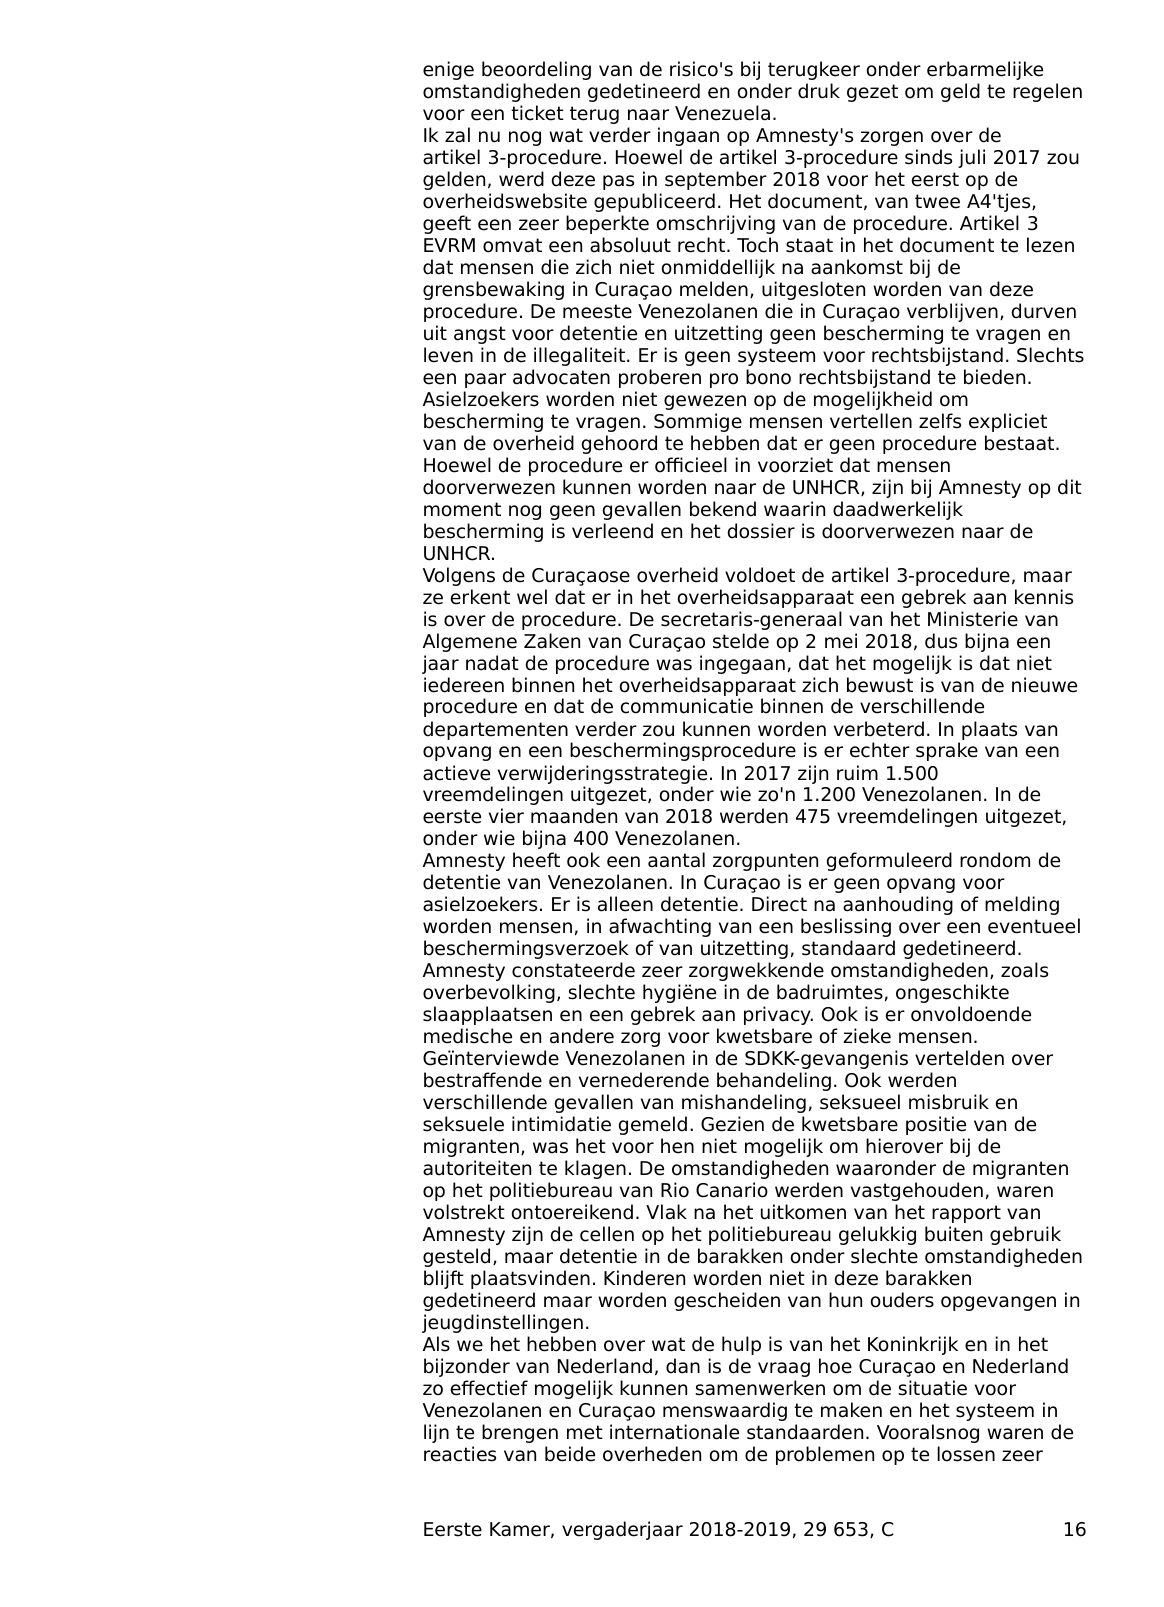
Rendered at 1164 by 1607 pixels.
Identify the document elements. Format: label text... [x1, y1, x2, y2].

text Ik zal nu nog wat verder ingaan op Amnesty's zorgen over de artikel 3-procedure. Hoewel de artikel 3-procedure sinds juli 2017 zou gelden, werd deze pas in september 2018 voor het eerst op de overheidswebsite gepubliceerd. Het document, van twee A4'tjes, geeft een zeer beperkte omschrijving van de procedure. Artikel 3 EVRM omvat een absoluut recht. Toch staat in het document te lezen dat mensen die zich niet onmiddellijk na aankomst bij de grensbewaking in Curaçao melden, uitgesloten worden van deze procedure. De meeste Venezolanen die in Curaçao verblijven, durven uit angst voor detentie en uitzetting geen bescherming te vragen en leven in de illegaliteit. Er is geen systeem voor rechtsbijstand. Slechts een paar advocaten proberen pro bono rechtsbijstand te bieden. Asielzoekers worden niet gewezen op de mogelijkheid om bescherming te vragen. Sommige mensen vertellen zelfs expliciet van de overheid gehoord te hebben dat er geen procedure bestaat. Hoewel de procedure er officieel in voorziet dat mensen doorverwezen kunnen worden naar de UNHCR, zijn bij Amnesty op dit moment nog geen gevallen bekend waarin daadwerkelijk bescherming is verleend en het dossier is doorverwezen naar de UNHCR. [422, 125, 1087, 564]
text Als we het hebben over wat de hulp is van het Koninkrijk en in het bijzonder van Nederland, dan is de vraag hoe Curaçao en Nederland zo effectief mogelijk kunnen samenwerken om de situatie voor Venezolanen en Curaçao menswaardig te maken en het systeem in lijn te brengen met internationale standaarden. Vooralsnog waren de reacties van beide overheden om de problemen op te lossen zeer [422, 1334, 1087, 1466]
text Volgens de Curaçaose overheid voldoet de artikel 3-procedure, maar ze erkent wel dat er in het overheidsapparaat een gebrek aan kennis is over de procedure. De secretaris-generaal van het Ministerie van Algemene Zaken van Curaçao stelde op 2 mei 2018, dus bijna een jaar nadat de procedure was ingegaan, dat het mogelijk is dat niet iedereen binnen het overheidsapparaat zich bewust is van de nieuwe procedure en dat de communicatie binnen de verschillende departementen verder zou kunnen worden verbeterd. In plaats van opvang en een beschermingsprocedure is er echter sprake van een actieve verwijderingsstrategie. In 2017 zijn ruim 1.500 vreemdelingen uitgezet, onder wie zo'n 1.200 Venezolanen. In de eerste vier maanden van 2018 werden 475 vreemdelingen uitgezet, onder wie bijna 400 Venezolanen. [422, 564, 1087, 850]
text enige beoordeling van de risico's bij terugkeer onder erbarmelijke omstandigheden gedetineerd en onder druk gezet om geld te regelen voor een ticket terug naar Venezuela. [422, 59, 1087, 125]
text Amnesty heeft ook een aantal zorgpunten geformuleerd rondom de detentie van Venezolanen. In Curaçao is er geen opvang voor asielzoekers. Er is alleen detentie. Direct na aanhouding of melding worden mensen, in afwachting van een beslissing over een eventueel beschermingsverzoek of van uitzetting, standaard gedetineerd. Amnesty constateerde zeer zorgwekkende omstandigheden, zoals overbevolking, slechte hygiëne in de badruimtes, ongeschikte slaapplaatsen en een gebrek aan privacy. Ook is er onvoldoende medische en andere zorg voor kwetsbare of zieke mensen. [422, 850, 1087, 1048]
text Geïnterviewde Venezolanen in de SDKK-gevangenis vertelden over bestraffende en vernederende behandeling. Ook werden verschillende gevallen van mishandeling, seksueel misbruik en seksuele intimidatie gemeld. Gezien de kwetsbare positie van de migranten, was het voor hen niet mogelijk om hierover bij de autoriteiten te klagen. De omstandigheden waaronder de migranten op het politiebureau van Rio Canario werden vastgehouden, waren volstrekt ontoereikend. Vlak na het uitkomen van het rapport van Amnesty zijn de cellen op het politiebureau gelukkig buiten gebruik gesteld, maar detentie in de barakken onder slechte omstandigheden blijft plaatsvinden. Kinderen worden niet in deze barakken gedetineerd maar worden gescheiden van hun ouders opgevangen in jeugdinstellingen. [422, 1048, 1087, 1334]
